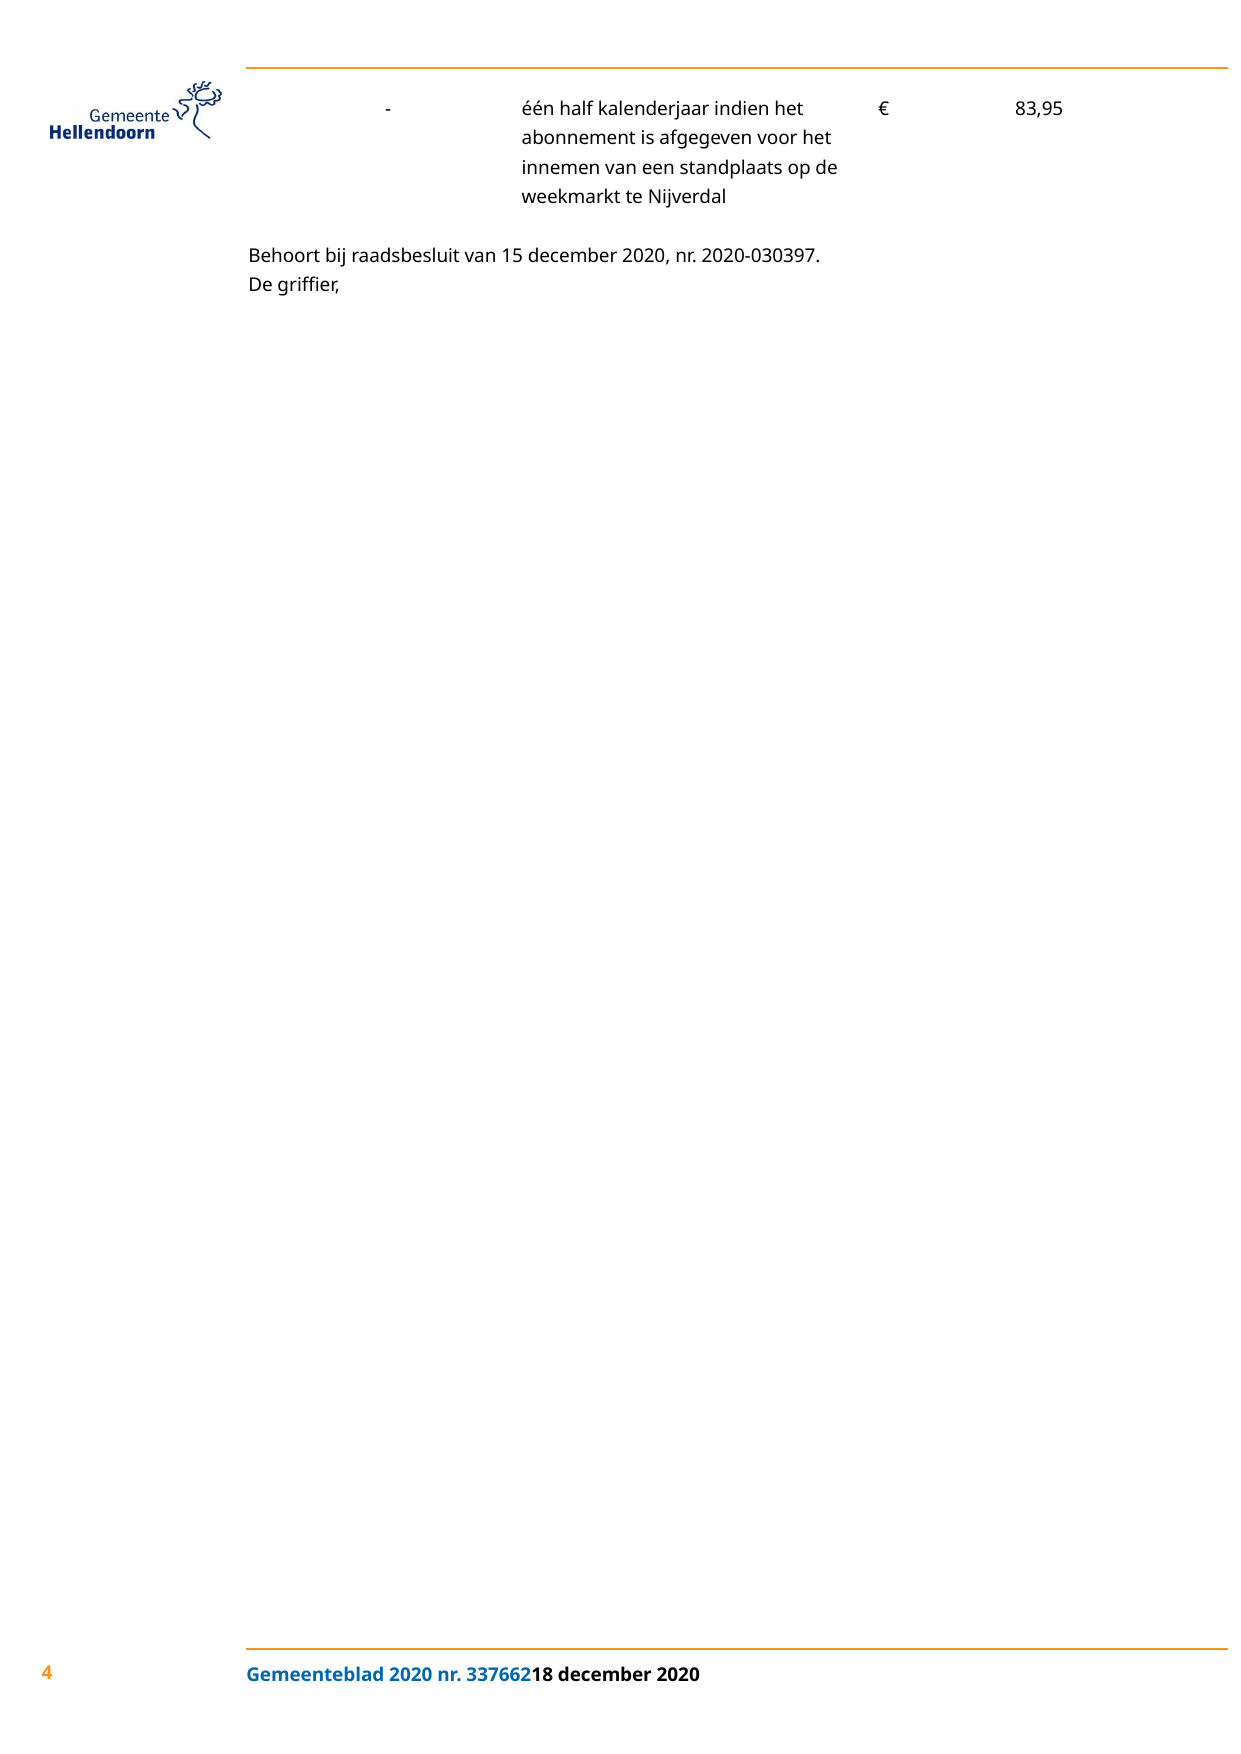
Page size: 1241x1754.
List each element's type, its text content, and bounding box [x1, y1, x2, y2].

table_cell één half kalenderjaar indien het abonnement is afgegeven voor het innemen van een standplaats op de weekmarkt te Nijverdal [521, 95, 878, 209]
table_cell [248, 95, 385, 209]
text Behoort bij raadsbesluit van 15 december 2020, nr. 2020-030397. [248, 242, 1152, 268]
table_cell 83,95 [1015, 95, 1152, 209]
table_cell - [385, 95, 521, 209]
text De griffier, [248, 272, 1152, 297]
picture [41, 47, 231, 172]
table_cell € [878, 95, 1015, 209]
